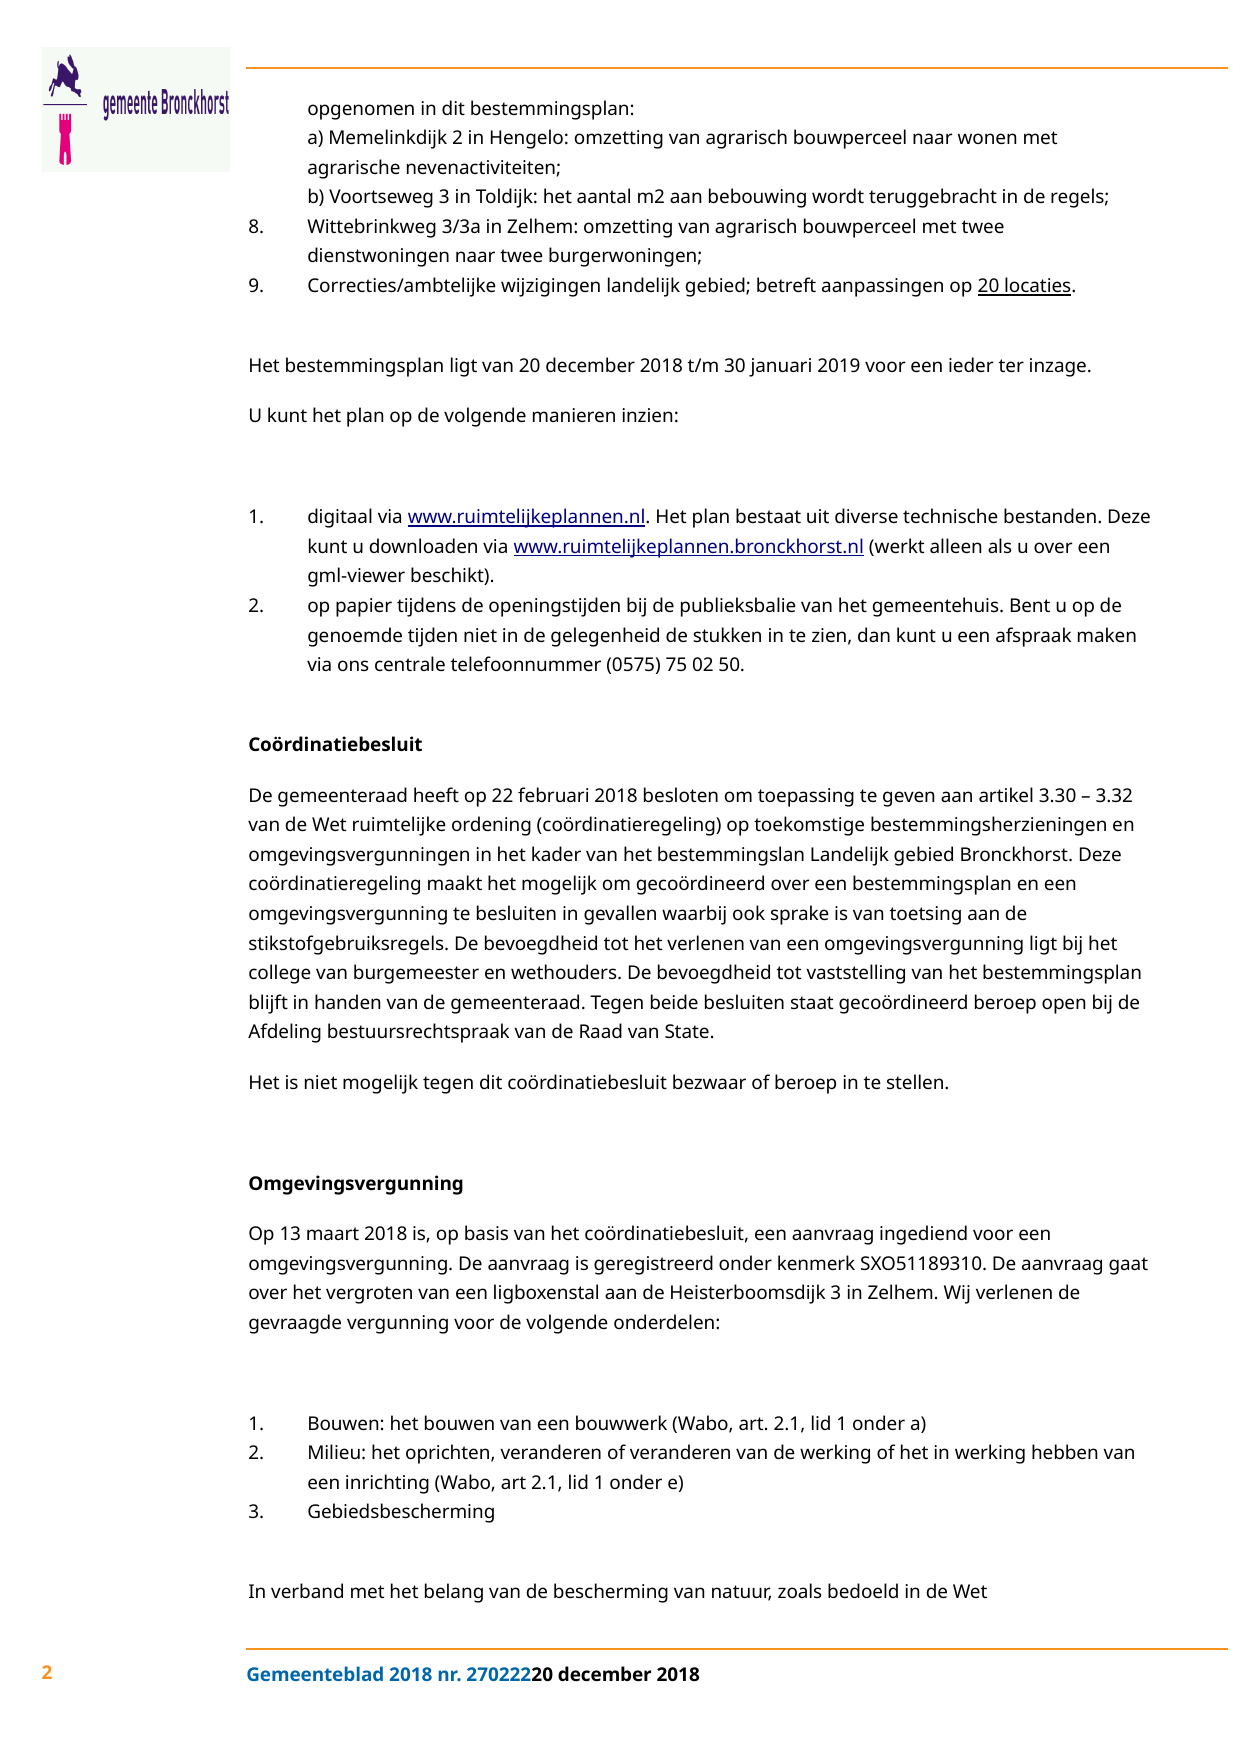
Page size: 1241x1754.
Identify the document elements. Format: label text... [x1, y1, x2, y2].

list Correcties/ambtelijke wijzigingen landelijk gebied; betreft aanpassingen op 20 locaties. [248, 272, 1152, 298]
list b) Voortseweg 3 in Toldijk: het aantal m2 aan bebouwing wordt teruggebracht in de regels; [248, 183, 1152, 209]
text Coördinatiebesluit [248, 731, 1152, 757]
text Op 13 maart 2018 is, op basis van het coördinatiebesluit, een aanvraag ingediend voor een omgevingsvergunning. De aanvraag is geregistreerd onder kenmerk SXO51189310. De aanvraag gaat over het vergroten van een ligboxenstal aan de Heisterboomsdijk 3 in Zelhem. Wij verlenen de gevraagde vergunning voor de volgende onderdelen: [248, 1220, 1152, 1335]
list opgenomen in dit bestemmingsplan: [248, 95, 1152, 121]
text Het is niet mogelijk tegen dit coördinatiebesluit bezwaar of beroep in te stellen. [248, 1069, 1152, 1095]
list op papier tijdens de openingstijden bij de publieksbalie van het gemeentehuis. Bent u op de genoemde tijden niet in de gelegenheid de stukken in te zien, dan kunt u een afspraak maken via ons centrale telefoonnummer (0575) 75 02 50. [248, 592, 1152, 677]
text Het bestemmingsplan ligt van 20 december 2018 t/m 30 januari 2019 voor een ieder ter inzage. [248, 352, 1152, 378]
list Milieu: het oprichten, veranderen of veranderen van de werking of het in werking hebben van een inrichting (Wabo, art 2.1, lid 1 onder e) [248, 1439, 1152, 1495]
text U kunt het plan op de volgende manieren inzien: [248, 403, 1152, 428]
picture [41, 47, 231, 172]
list Bouwen: het bouwen van een bouwwerk (Wabo, art. 2.1, lid 1 onder a) [248, 1410, 1152, 1436]
text De gemeenteraad heeft op 22 februari 2018 besloten om toepassing te geven aan artikel 3.30 – 3.32 van de Wet ruimtelijke ordening (coördinatieregeling) op toekomstige bestemmingsherzieningen en omgevingsvergunningen in het kader van het bestemmingslan Landelijk gebied Bronckhorst. Deze coördinatieregeling maakt het mogelijk om gecoördineerd over een bestemmingsplan en een omgevingsvergunning te besluiten in gevallen waarbij ook sprake is van toetsing aan de stikstofgebruiksregels. De bevoegdheid tot het verlenen van een omgevingsvergunning ligt bij het college van burgemeester en wethouders. De bevoegdheid tot vaststelling van het bestemmingsplan blijft in handen van de gemeenteraad. Tegen beide besluiten staat gecoördineerd beroep open bij de Afdeling bestuursrechtspraak van de Raad van State. [248, 782, 1152, 1044]
list digitaal via www.ruimtelijkeplannen.nl. Het plan bestaat uit diverse technische bestanden. Deze kunt u downloaden via www.ruimtelijkeplannen.bronckhorst.nl (werkt alleen als u over een gml-viewer beschikt). [248, 503, 1152, 588]
list Gebiedsbescherming [248, 1498, 1152, 1524]
text Omgevingsvergunning [248, 1170, 1152, 1196]
list a) Memelinkdijk 2 in Hengelo: omzetting van agrarisch bouwperceel naar wonen met agrarische nevenactiviteiten; [248, 124, 1152, 180]
list Wittebrinkweg 3/3a in Zelhem: omzetting van agrarisch bouwperceel met twee dienstwoningen naar twee burgerwoningen; [248, 213, 1152, 268]
text In verband met het belang van de bescherming van natuur, zoals bedoeld in de Wet [248, 1578, 1152, 1604]
